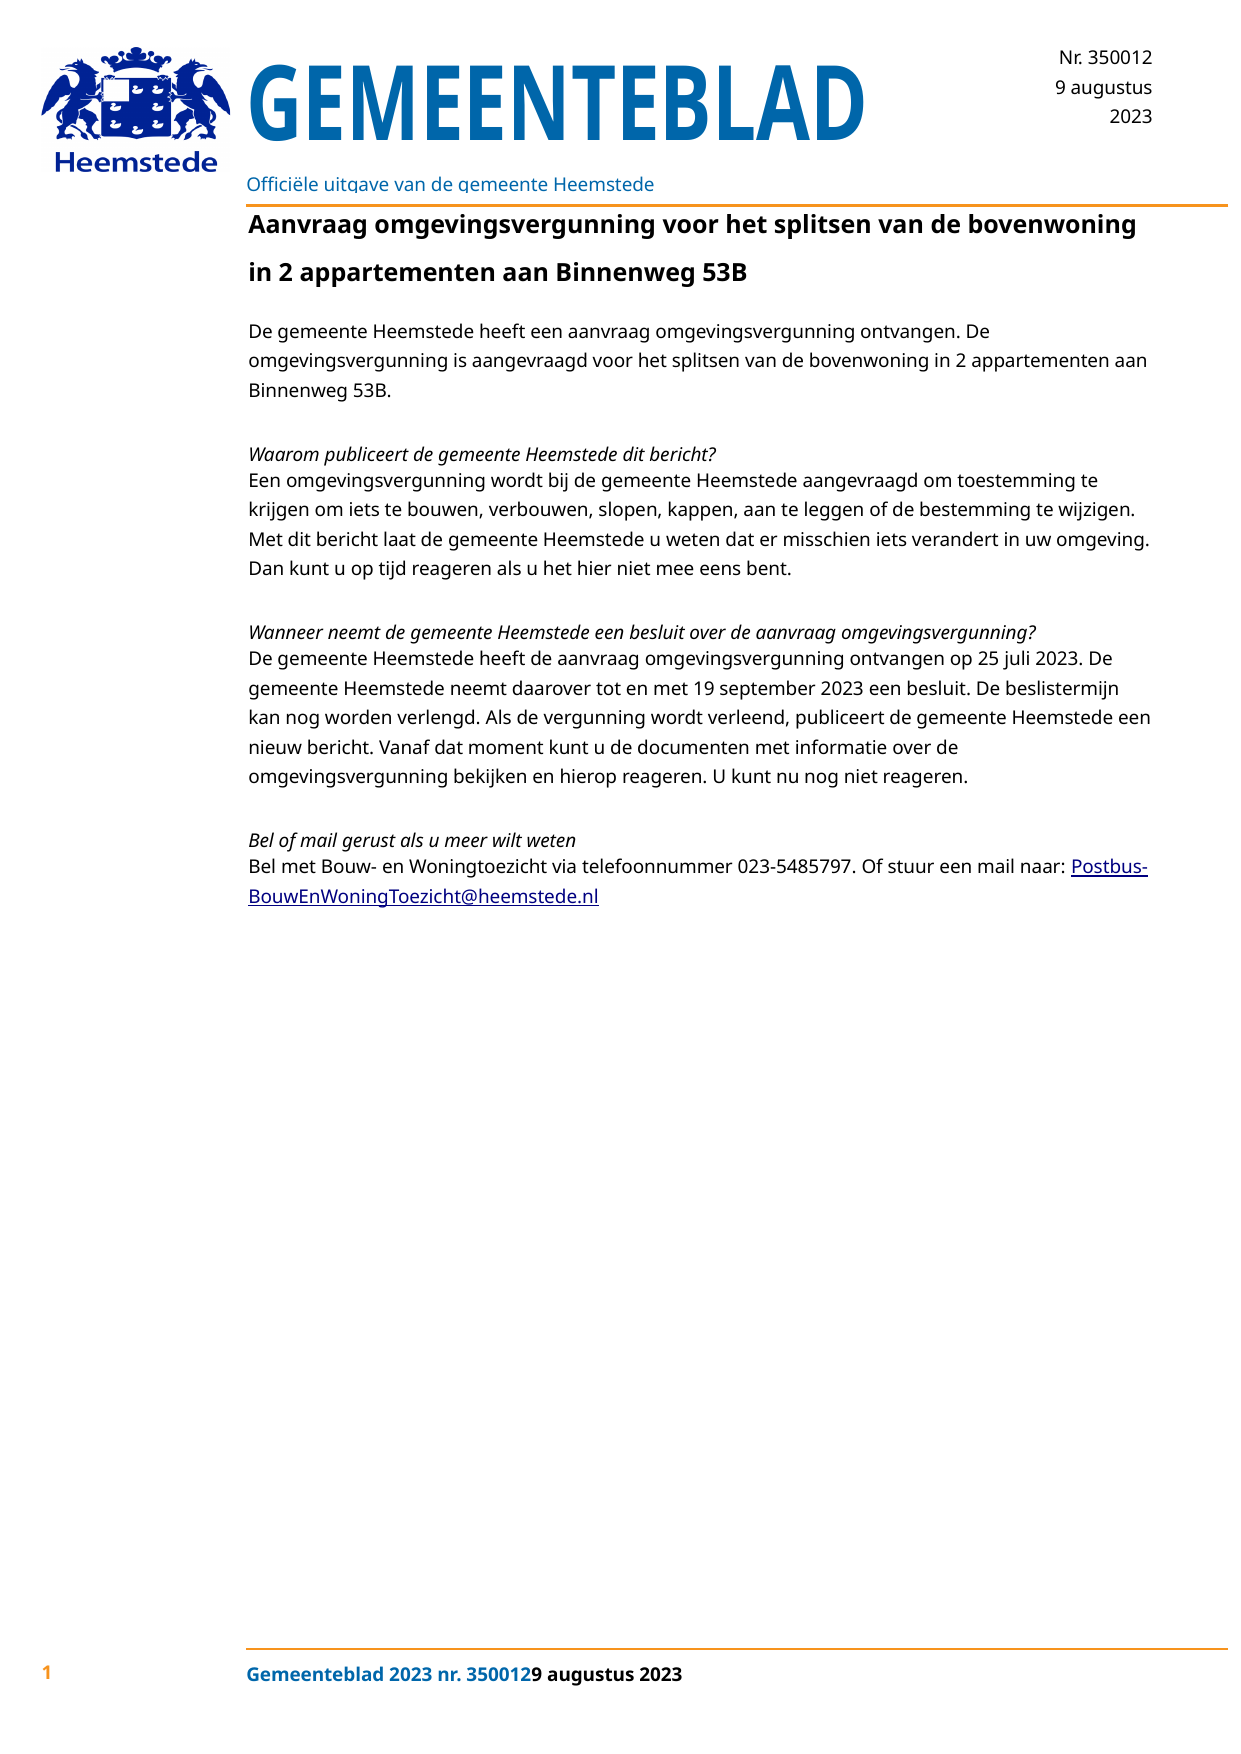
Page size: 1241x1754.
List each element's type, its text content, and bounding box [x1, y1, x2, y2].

text Aanvraag omgevingsvergunning voor het splitsen van de bovenwoning in 2 appartementen aan Binnenweg 53B [248, 207, 1152, 288]
text Een omgevingsvergunning wordt bij de gemeente Heemstede aangevraagd om toestemming te krijgen om iets te bouwen, verbouwen, slopen, kappen, aan te leggen of de bestemming te wijzigen. Met dit bericht laat de gemeente Heemstede u weten dat er misschien iets verandert in uw omgeving. Dan kunt u op tijd reageren als u het hier niet mee eens bent. [248, 467, 1152, 581]
text Bel of mail gerust als u meer wilt weten [248, 827, 1152, 853]
text Wanneer neemt de gemeente Heemstede een besluit over de aanvraag omgevingsvergunning? [248, 619, 1152, 645]
text De gemeente Heemstede heeft een aanvraag omgevingsvergunning ontvangen. De omgevingsvergunning is aangevraagd voor het splitsen van de bovenwoning in 2 appartementen aan Binnenweg 53B. [248, 318, 1152, 403]
text Waarom publiceert de gemeente Heemstede dit bericht? [248, 441, 1152, 467]
text Bel met Bouw- en Woningtoezicht via telefoonnummer 023-5485797. Of stuur een mail naar: Postbus-BouwEnWoningToezicht@heemstede.nl [248, 853, 1152, 908]
picture [41, 47, 231, 172]
text De gemeente Heemstede heeft de aanvraag omgevingsvergunning ontvangen op 25 juli 2023. De gemeente Heemstede neemt daarover tot en met 19 september 2023 een besluit. De beslistermijn kan nog worden verlengd. Als de vergunning wordt verleend, publiceert de gemeente Heemstede een nieuw bericht. Vanaf dat moment kunt u de documenten met informatie over de omgevingsvergunning bekijken en hierop reageren. U kunt nu nog niet reageren. [248, 645, 1152, 789]
